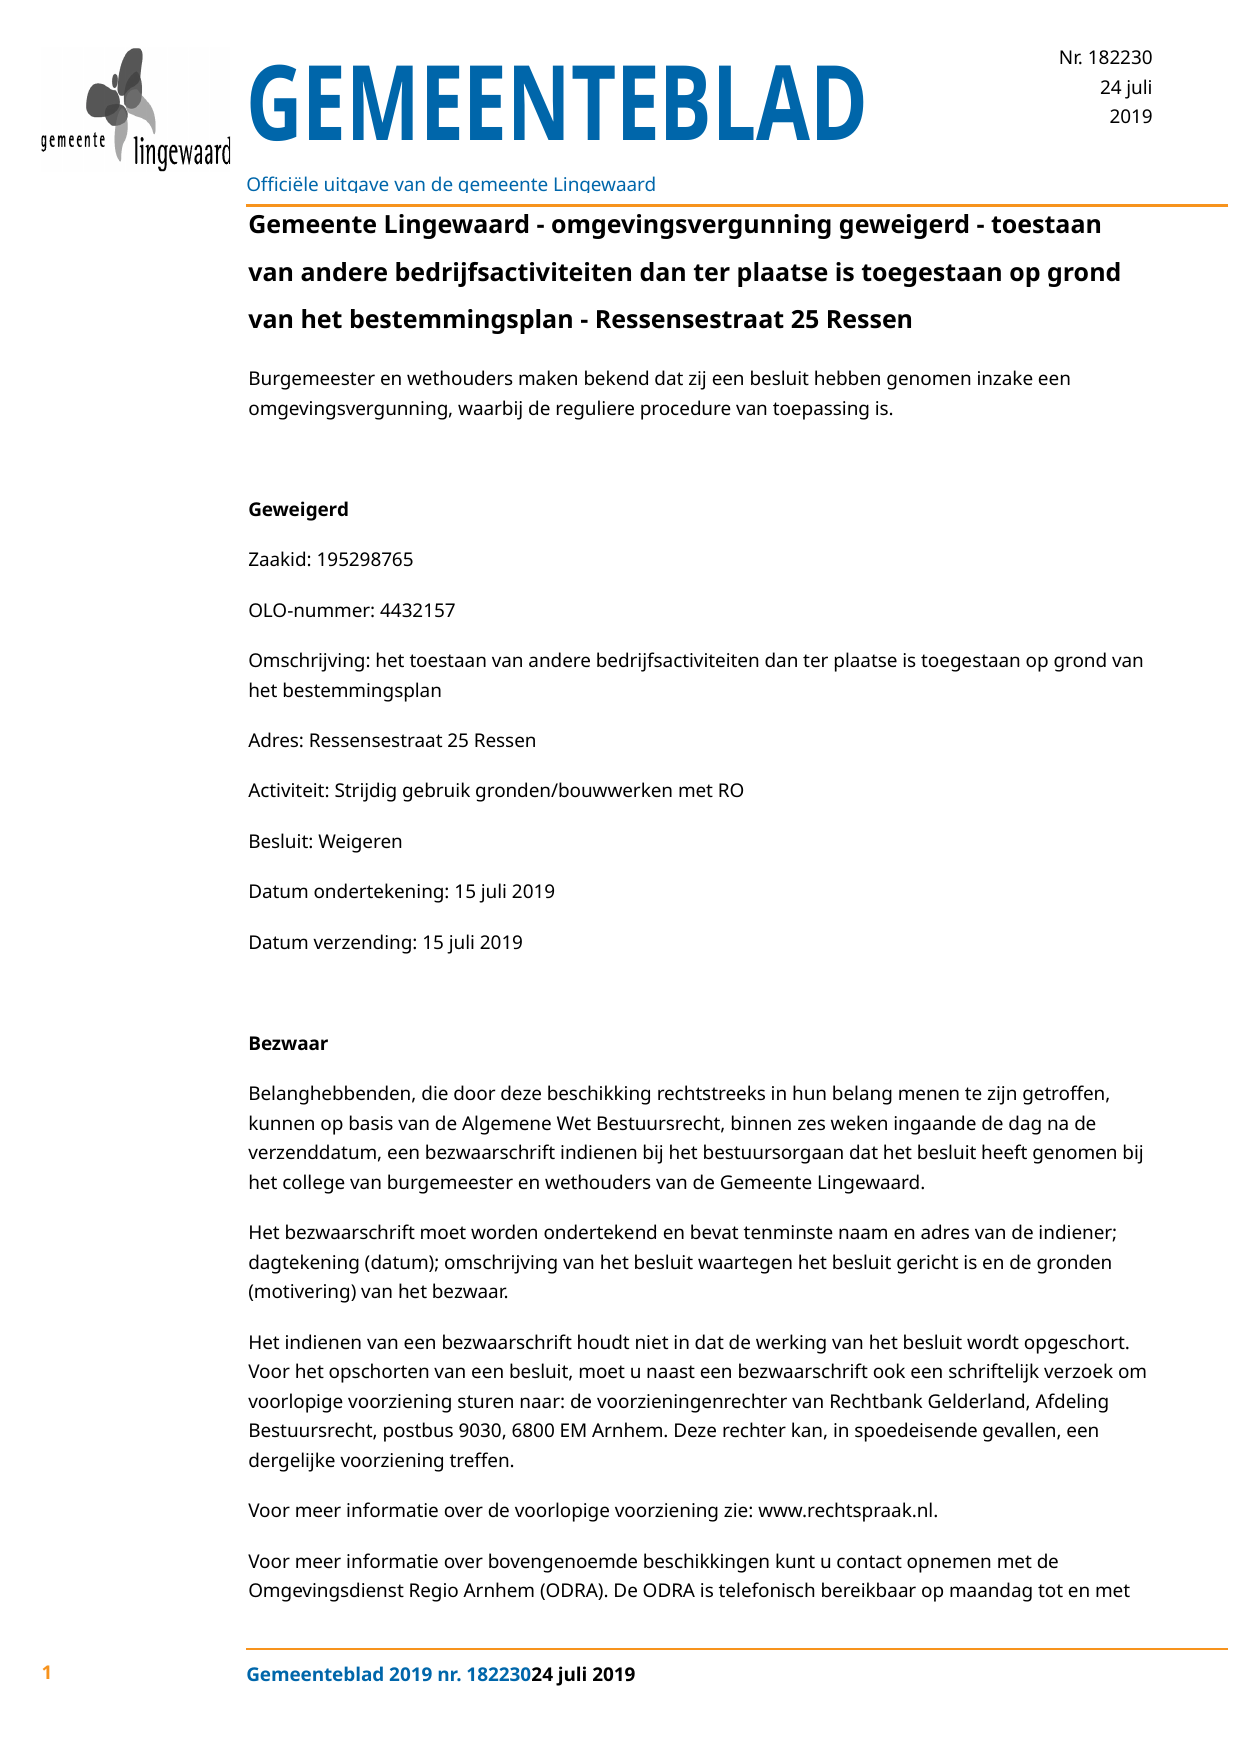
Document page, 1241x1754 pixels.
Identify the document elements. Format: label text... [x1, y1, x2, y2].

text Gemeente Lingewaard - omgevingsvergunning geweigerd - toestaan van andere bedrijfsactiviteiten dan ter plaatse is toegestaan op grond van het bestemmingsplan - Ressensestraat 25 Ressen [248, 207, 1152, 336]
text OLO-nummer: 4432157 [248, 597, 1152, 622]
text Voor meer informatie over bovengenoemde beschikkingen kunt u contact opnemen met de Omgevingsdienst Regio Arnhem (ODRA). De ODRA is telefonisch bereikbaar op maandag tot en met [248, 1548, 1152, 1603]
text Voor meer informatie over de voorlopige voorziening zie: www.rechtspraak.nl. [248, 1498, 1152, 1523]
text Geweigerd [248, 496, 1152, 522]
text Het bezwaarschrift moet worden ondertekend en bevat tenminste naam en adres van de indiener; dagtekening (datum); omschrijving van het besluit waartegen het besluit gericht is en de gronden (motivering) van het bezwaar. [248, 1219, 1152, 1304]
text Activiteit: Strijdig gebruik gronden/bouwwerken met RO [248, 778, 1152, 803]
text Bezwaar [248, 1030, 1152, 1055]
text Adres: Ressensestraat 25 Ressen [248, 727, 1152, 753]
picture [41, 47, 231, 172]
text Omschrijving: het toestaan van andere bedrijfsactiviteiten dan ter plaatse is toegestaan op grond van het bestemmingsplan [248, 647, 1152, 702]
text Datum ondertekening: 15 juli 2019 [248, 878, 1152, 904]
text Burgemeester en wethouders maken bekend dat zij een besluit hebben genomen inzake een omgevingsvergunning, waarbij de reguliere procedure van toepassing is. [248, 366, 1152, 421]
text Belanghebbenden, die door deze beschikking rechtstreeks in hun belang menen te zijn getroffen, kunnen op basis van de Algemene Wet Bestuursrecht, binnen zes weken ingaande de dag na de verzenddatum, een bezwaarschrift indienen bij het bestuursorgaan dat het besluit heeft genomen bij het college van burgemeester en wethouders van de Gemeente Lingewaard. [248, 1080, 1152, 1194]
text Zaakid: 195298765 [248, 546, 1152, 572]
text Het indienen van een bezwaarschrift houdt niet in dat de werking van het besluit wordt opgeschort. Voor het opschorten van een besluit, moet u naast een bezwaarschrift ook een schriftelijk verzoek om voorlopige voorziening sturen naar: de voorzieningenrechter van Rechtbank Gelderland, Afdeling Bestuursrecht, postbus 9030, 6800 EM Arnhem. Deze rechter kan, in spoedeisende gevallen, een dergelijke voorziening treffen. [248, 1329, 1152, 1473]
text Datum verzending: 15 juli 2019 [248, 929, 1152, 954]
text Besluit: Weigeren [248, 828, 1152, 854]
